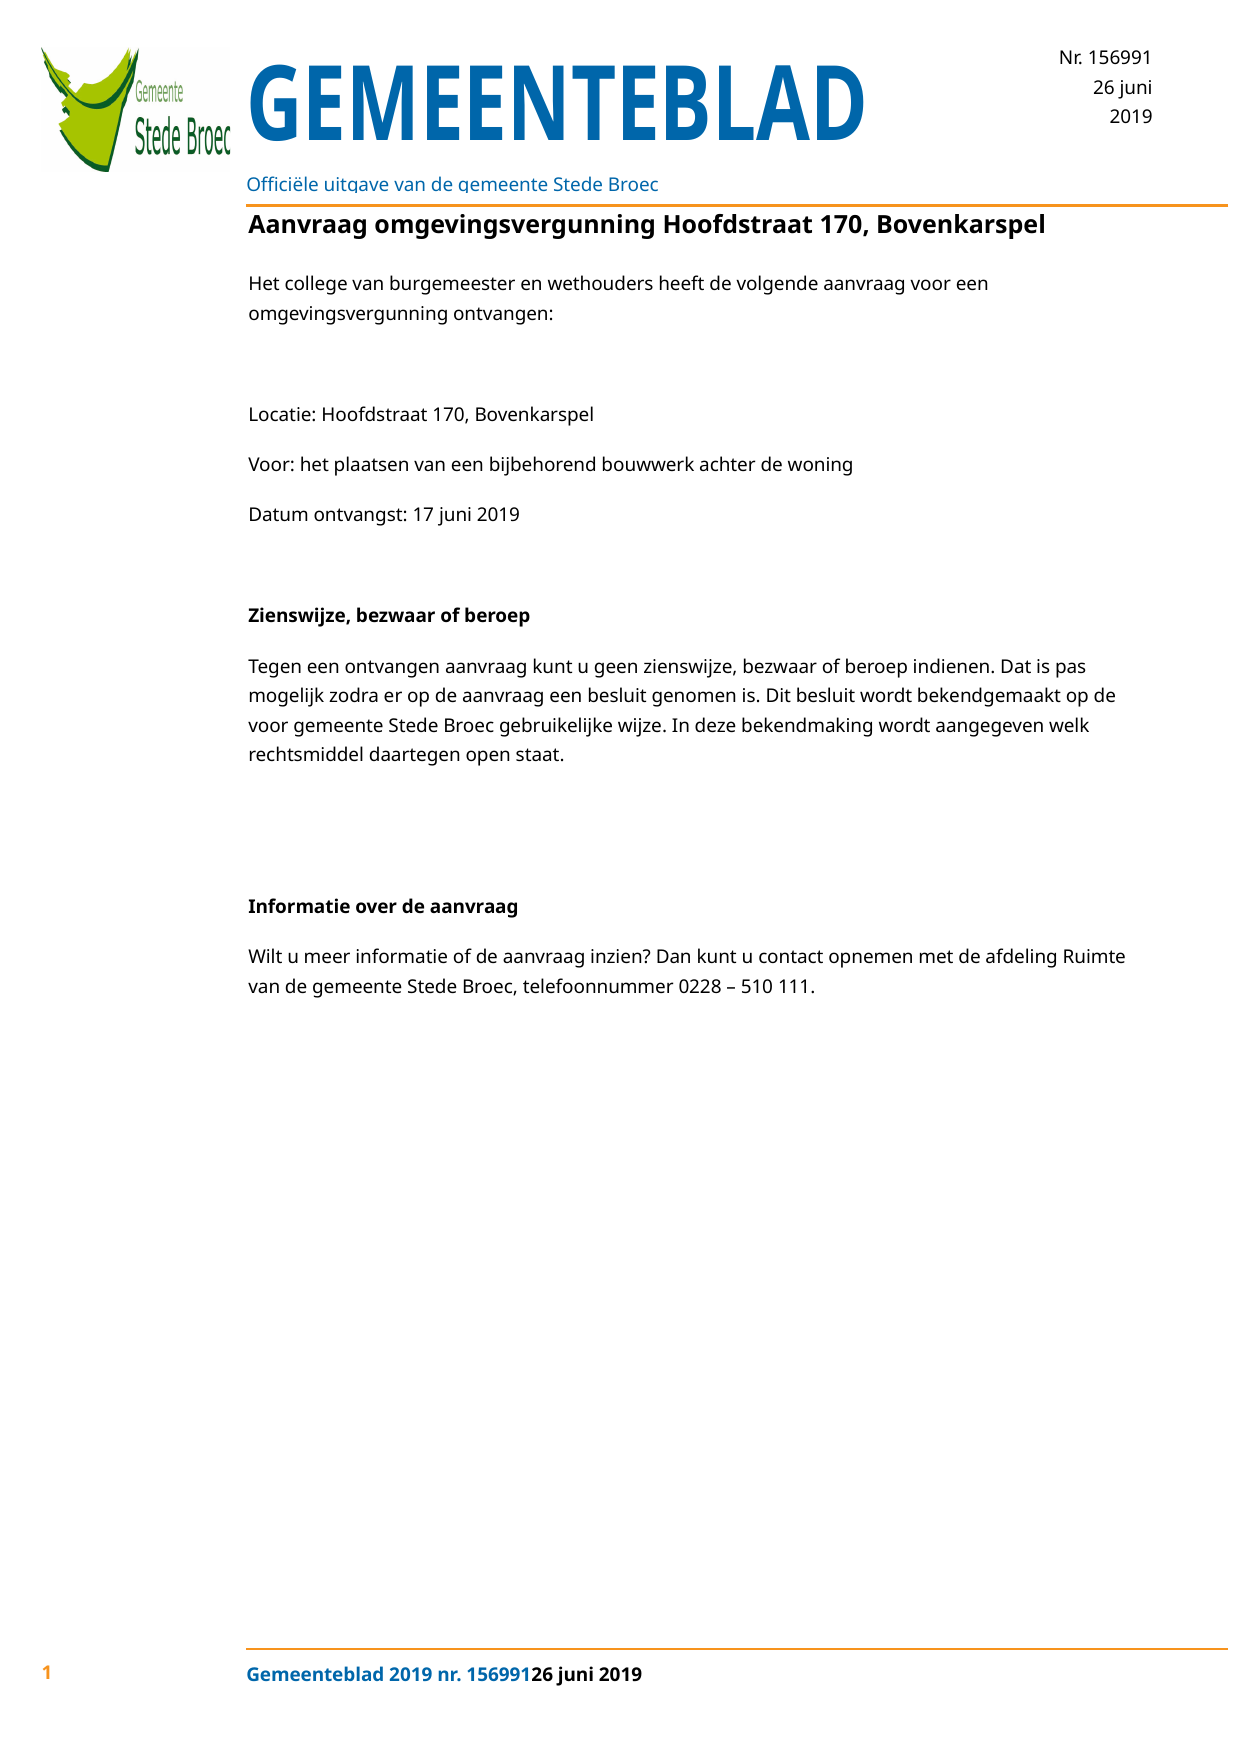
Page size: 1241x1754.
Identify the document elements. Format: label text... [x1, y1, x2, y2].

text Voor: het plaatsen van een bijbehorend bouwwerk achter de woning [248, 451, 1152, 477]
text Locatie: Hoofdstraat 170, Bovenkarspel [248, 401, 1152, 426]
text Zienswijze, bezwaar of beroep [248, 602, 1152, 628]
text Aanvraag omgevingsvergunning Hoofdstraat 170, Bovenkarspel [248, 207, 1152, 241]
text Tegen een ontvangen aanvraag kunt u geen zienswijze, bezwaar of beroep indienen. Dat is pas mogelijk zodra er op de aanvraag een besluit genomen is. Dit besluit wordt bekendgemaakt op de voor gemeente Stede Broec gebruikelijke wijze. In deze bekendmaking wordt aangegeven welk rechtsmiddel daartegen open staat. [248, 653, 1152, 767]
picture [41, 47, 231, 172]
text Wilt u meer informatie of de aanvraag inzien? Dan kunt u contact opnemen met de afdeling Ruimte van de gemeente Stede Broec, telefoonnummer 0228 – 510 111. [248, 943, 1152, 998]
text Datum ontvangst: 17 juni 2019 [248, 502, 1152, 527]
text Het college van burgemeester en wethouders heeft de volgende aanvraag voor een omgevingsvergunning ontvangen: [248, 270, 1152, 326]
text Informatie over de aanvraag [248, 893, 1152, 918]
